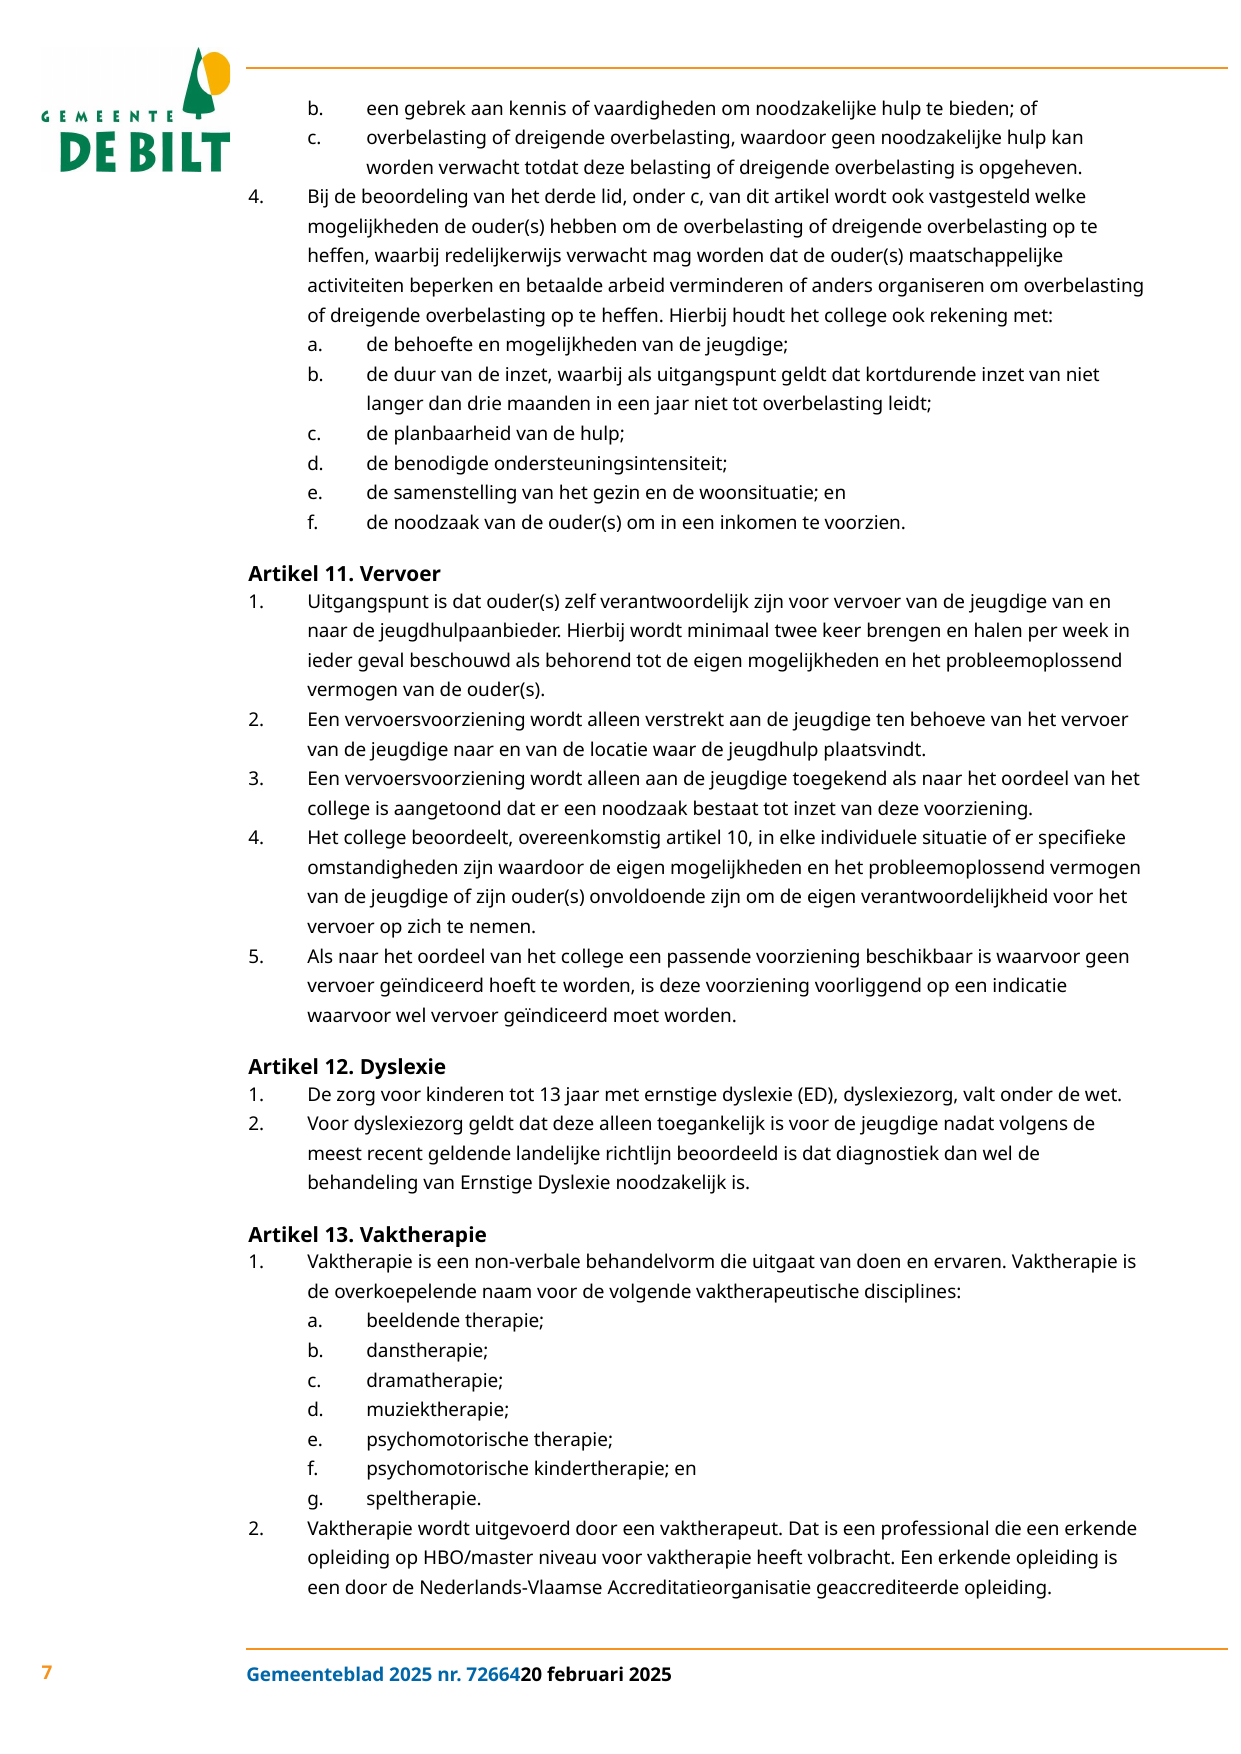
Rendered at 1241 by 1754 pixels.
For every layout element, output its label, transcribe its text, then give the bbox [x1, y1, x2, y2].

text Artikel 13. Vaktherapie [248, 1220, 1152, 1248]
list een gebrek aan kennis of vaardigheden om noodzakelijke hulp te bieden; of [307, 95, 1152, 121]
list psychomotorische kindertherapie; en [307, 1456, 1152, 1481]
list psychomotorische therapie; [307, 1426, 1152, 1452]
list Vaktherapie wordt uitgevoerd door een vaktherapeut. Dat is een professional die een erkende opleiding op HBO/master niveau voor vaktherapie heeft volbracht. Een erkende opleiding is een door de Nederlands-Vlaamse Accreditatieorganisatie geaccrediteerde opleiding. [248, 1515, 1152, 1599]
list Een vervoersvoorziening wordt alleen aan de jeugdige toegekend als naar het oordeel van het college is aangetoond dat er een noodzaak bestaat tot inzet van deze voorziening. [248, 765, 1152, 821]
picture [41, 47, 231, 172]
text Artikel 12. Dyslexie [248, 1052, 1152, 1081]
list dramatherapie; [307, 1367, 1152, 1392]
list de noodzaak van de ouder(s) om in een inkomen te voorzien. [307, 509, 1152, 535]
list muziektherapie; [307, 1396, 1152, 1422]
list Uitgangspunt is dat ouder(s) zelf verantwoordelijk zijn voor vervoer van de jeugdige van en naar de jeugdhulpaanbieder. Hierbij wordt minimaal twee keer brengen en halen per week in ieder geval beschouwd als behorend tot de eigen mogelijkheden en het probleemoplossend vermogen van de ouder(s). [248, 588, 1152, 702]
list speltherapie. [307, 1485, 1152, 1511]
list Als naar het oordeel van het college een passende voorziening beschikbaar is waarvoor geen vervoer geïndiceerd hoeft te worden, is deze voorziening voorliggend op een indicatie waarvoor wel vervoer geïndiceerd moet worden. [248, 943, 1152, 1028]
list de duur van de inzet, waarbij als uitgangspunt geldt dat kortdurende inzet van niet langer dan drie maanden in een jaar niet tot overbelasting leidt; [307, 361, 1152, 416]
list danstherapie; [307, 1337, 1152, 1363]
list Een vervoersvoorziening wordt alleen verstrekt aan de jeugdige ten behoeve van het vervoer van de jeugdige naar en van de locatie waar de jeugdhulp plaatsvindt. [248, 706, 1152, 761]
list De zorg voor kinderen tot 13 jaar met ernstige dyslexie (ED), dyslexiezorg, valt onder de wet. [248, 1081, 1152, 1107]
list de samenstelling van het gezin en de woonsituatie; en [307, 479, 1152, 505]
list beeldende therapie; [307, 1308, 1152, 1333]
list overbelasting of dreigende overbelasting, waardoor geen noodzakelijke hulp kan worden verwacht totdat deze belasting of dreigende overbelasting is opgeheven. [307, 124, 1152, 180]
list Het college beoordeelt, overeenkomstig artikel 10, in elke individuele situatie of er specifieke omstandigheden zijn waardoor de eigen mogelijkheden en het probleemoplossend vermogen van de jeugdige of zijn ouder(s) onvoldoende zijn om de eigen verantwoordelijkheid voor het vervoer op zich te nemen. [248, 824, 1152, 939]
list Voor dyslexiezorg geldt dat deze alleen toegankelijk is voor de jeugdige nadat volgens de meest recent geldende landelijke richtlijn beoordeeld is dat diagnostiek dan wel de behandeling van Ernstige Dyslexie noodzakelijk is. [248, 1110, 1152, 1195]
list de behoefte en mogelijkheden van de jeugdige; [307, 331, 1152, 357]
text Artikel 11. Vervoer [248, 559, 1152, 588]
list de benodigde ondersteuningsintensiteit; [307, 450, 1152, 476]
list Bij de beoordeling van het derde lid, onder c, van dit artikel wordt ook vastgesteld welke mogelijkheden de ouder(s) hebben om de overbelasting of dreigende overbelasting op te heffen, waarbij redelijkerwijs verwacht mag worden dat de ouder(s) maatschappelijke activiteiten beperken en betaalde arbeid verminderen of anders organiseren om overbelasting of dreigende overbelasting op te heffen. Hierbij houdt het college ook rekening met: [248, 183, 1152, 328]
list de planbaarheid van de hulp; [307, 420, 1152, 446]
list Vaktherapie is een non-verbale behandelvorm die uitgaat van doen en ervaren. Vaktherapie is de overkoepelende naam voor de volgende vaktherapeutische disciplines: [248, 1248, 1152, 1304]
